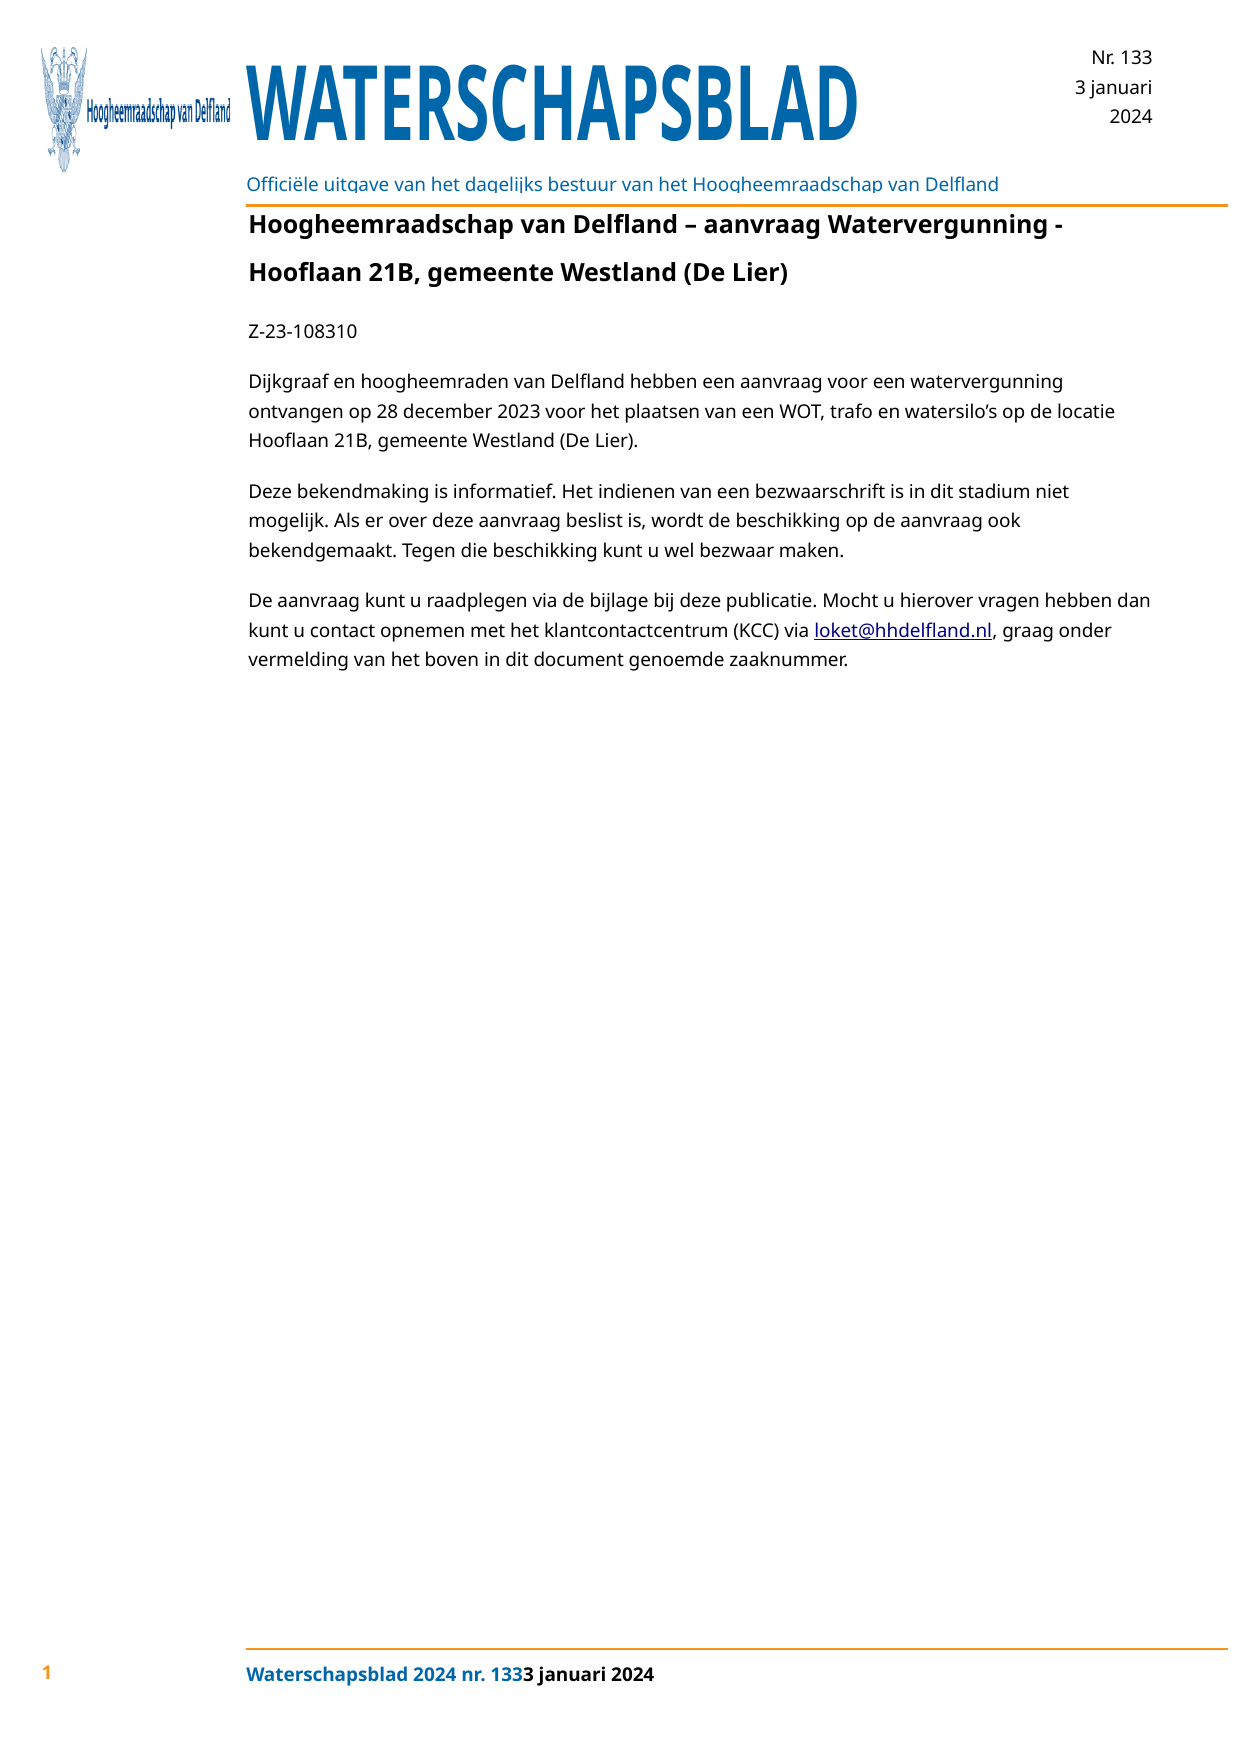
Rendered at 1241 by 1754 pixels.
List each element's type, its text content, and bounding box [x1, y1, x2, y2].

text Hoogheemraadschap van Delfland – aanvraag Watervergunning - Hooflaan 21B, gemeente Westland (De Lier) [248, 207, 1152, 288]
text Dijkgraaf en hoogheemraden van Delfland hebben een aanvraag voor een watervergunning ontvangen op 28 december 2023 voor het plaatsen van een WOT, trafo en watersilo’s op de locatie Hooflaan 21B, gemeente Westland (De Lier). [248, 368, 1152, 453]
text De aanvraag kunt u raadplegen via de bijlage bij deze publicatie. Mocht u hierover vragen hebben dan kunt u contact opnemen met het klantcontactcentrum (KCC) via loket@hhdelfland.nl, graag onder vermelding van het boven in dit document genoemde zaaknummer. [248, 587, 1152, 672]
text Deze bekendmaking is informatief. Het indienen van een bezwaarschrift is in dit stadium niet mogelijk. Als er over deze aanvraag beslist is, wordt de beschikking op de aanvraag ook bekendgemaakt. Tegen die beschikking kunt u wel bezwaar maken. [248, 478, 1152, 563]
picture [41, 47, 231, 172]
text Z-23-108310 [248, 318, 1152, 344]
